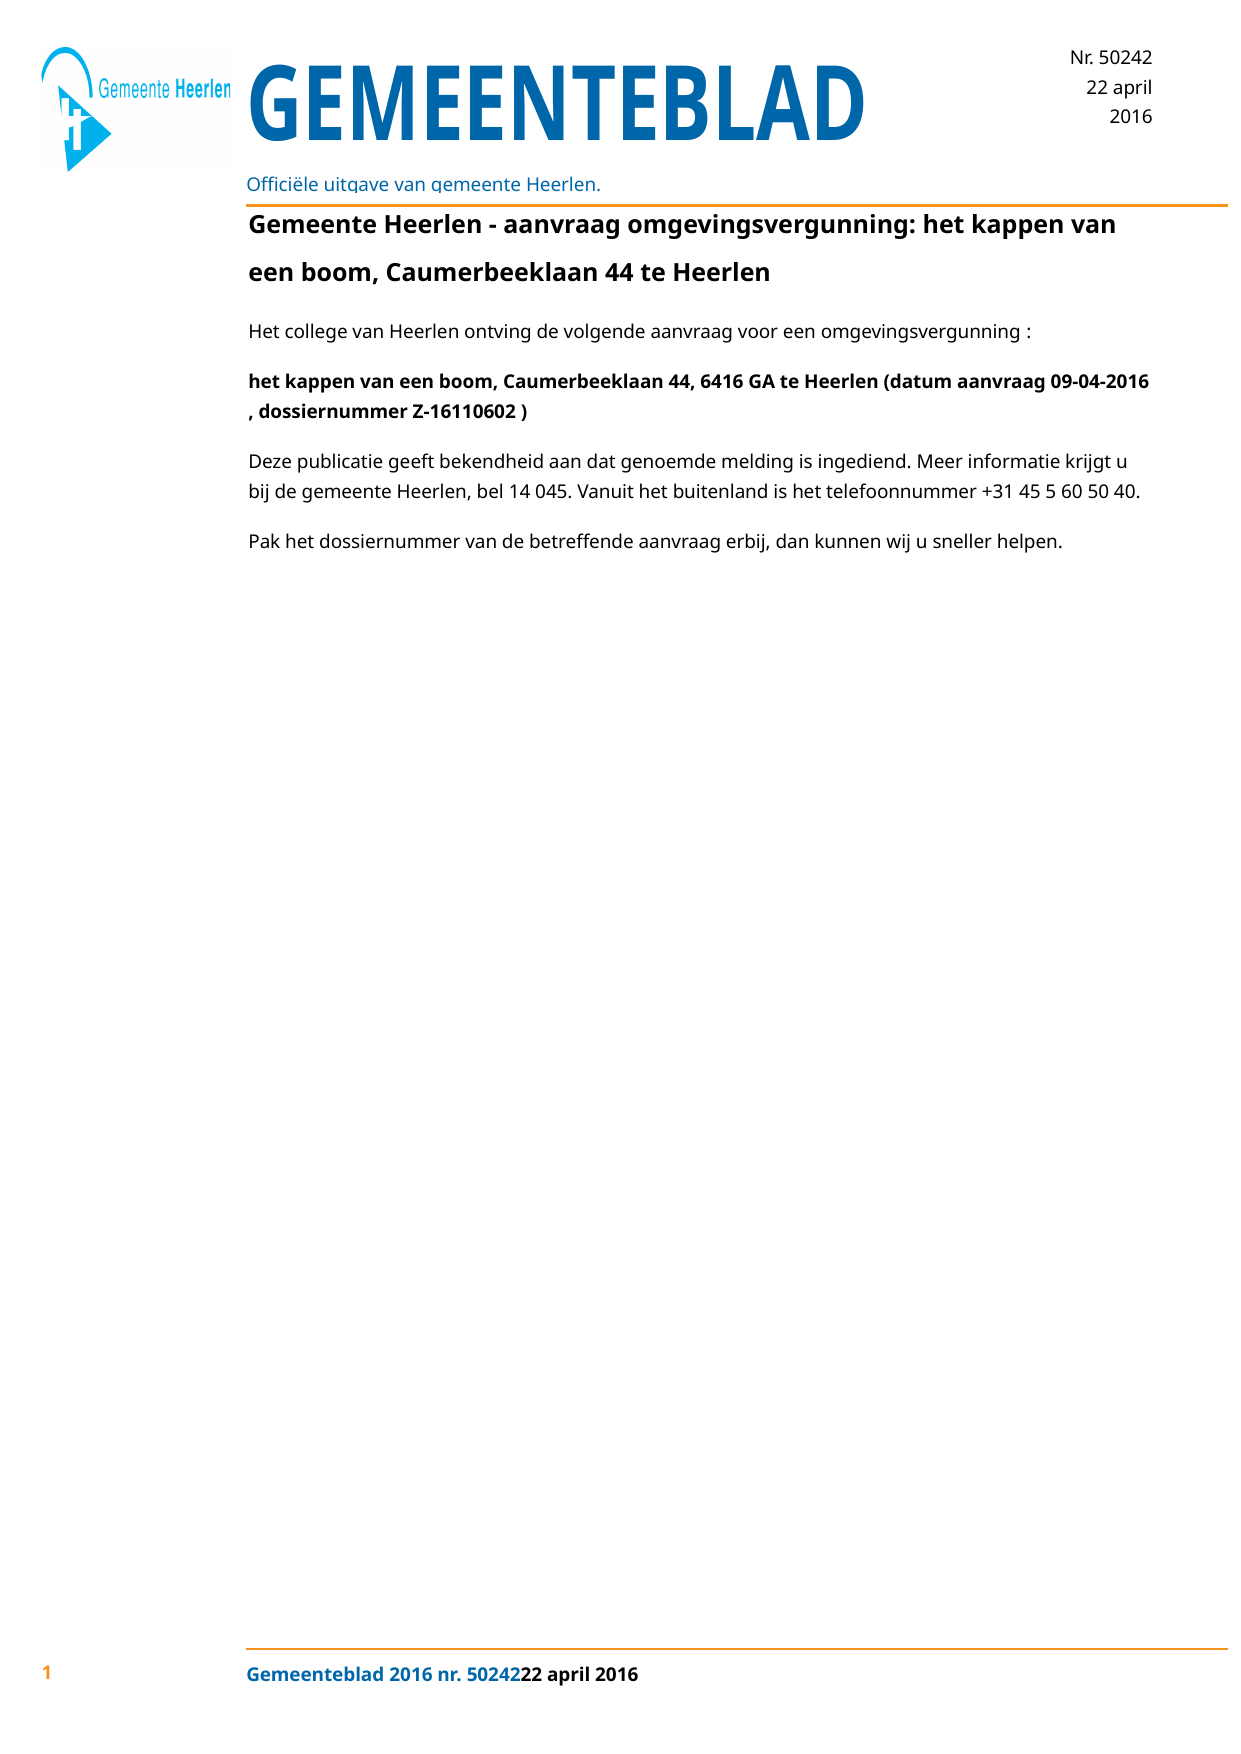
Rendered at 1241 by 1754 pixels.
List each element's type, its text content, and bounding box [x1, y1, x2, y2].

picture [41, 47, 231, 172]
text Het college van Heerlen ontving de volgende aanvraag voor een omgevingsvergunning : [248, 318, 1152, 344]
text het kappen van een boom, Caumerbeeklaan 44, 6416 GA te Heerlen (datum aanvraag 09-04-2016 , dossiernummer Z-16110602 ) [248, 368, 1152, 424]
picture [41, 47, 58, 70]
text Pak het dossiernummer van de betreffende aanvraag erbij, dan kunnen wij u sneller helpen. [248, 528, 1152, 554]
text Gemeente Heerlen - aanvraag omgevingsvergunning: het kappen van een boom, Caumerbeeklaan 44 te Heerlen [248, 207, 1152, 288]
text Deze publicatie geeft bekendheid aan dat genoemde melding is ingediend. Meer informatie krijgt u bij de gemeente Heerlen, bel 14 045. Vanuit het buitenland is het telefoonnummer +31 45 5 60 50 40. [248, 448, 1152, 504]
